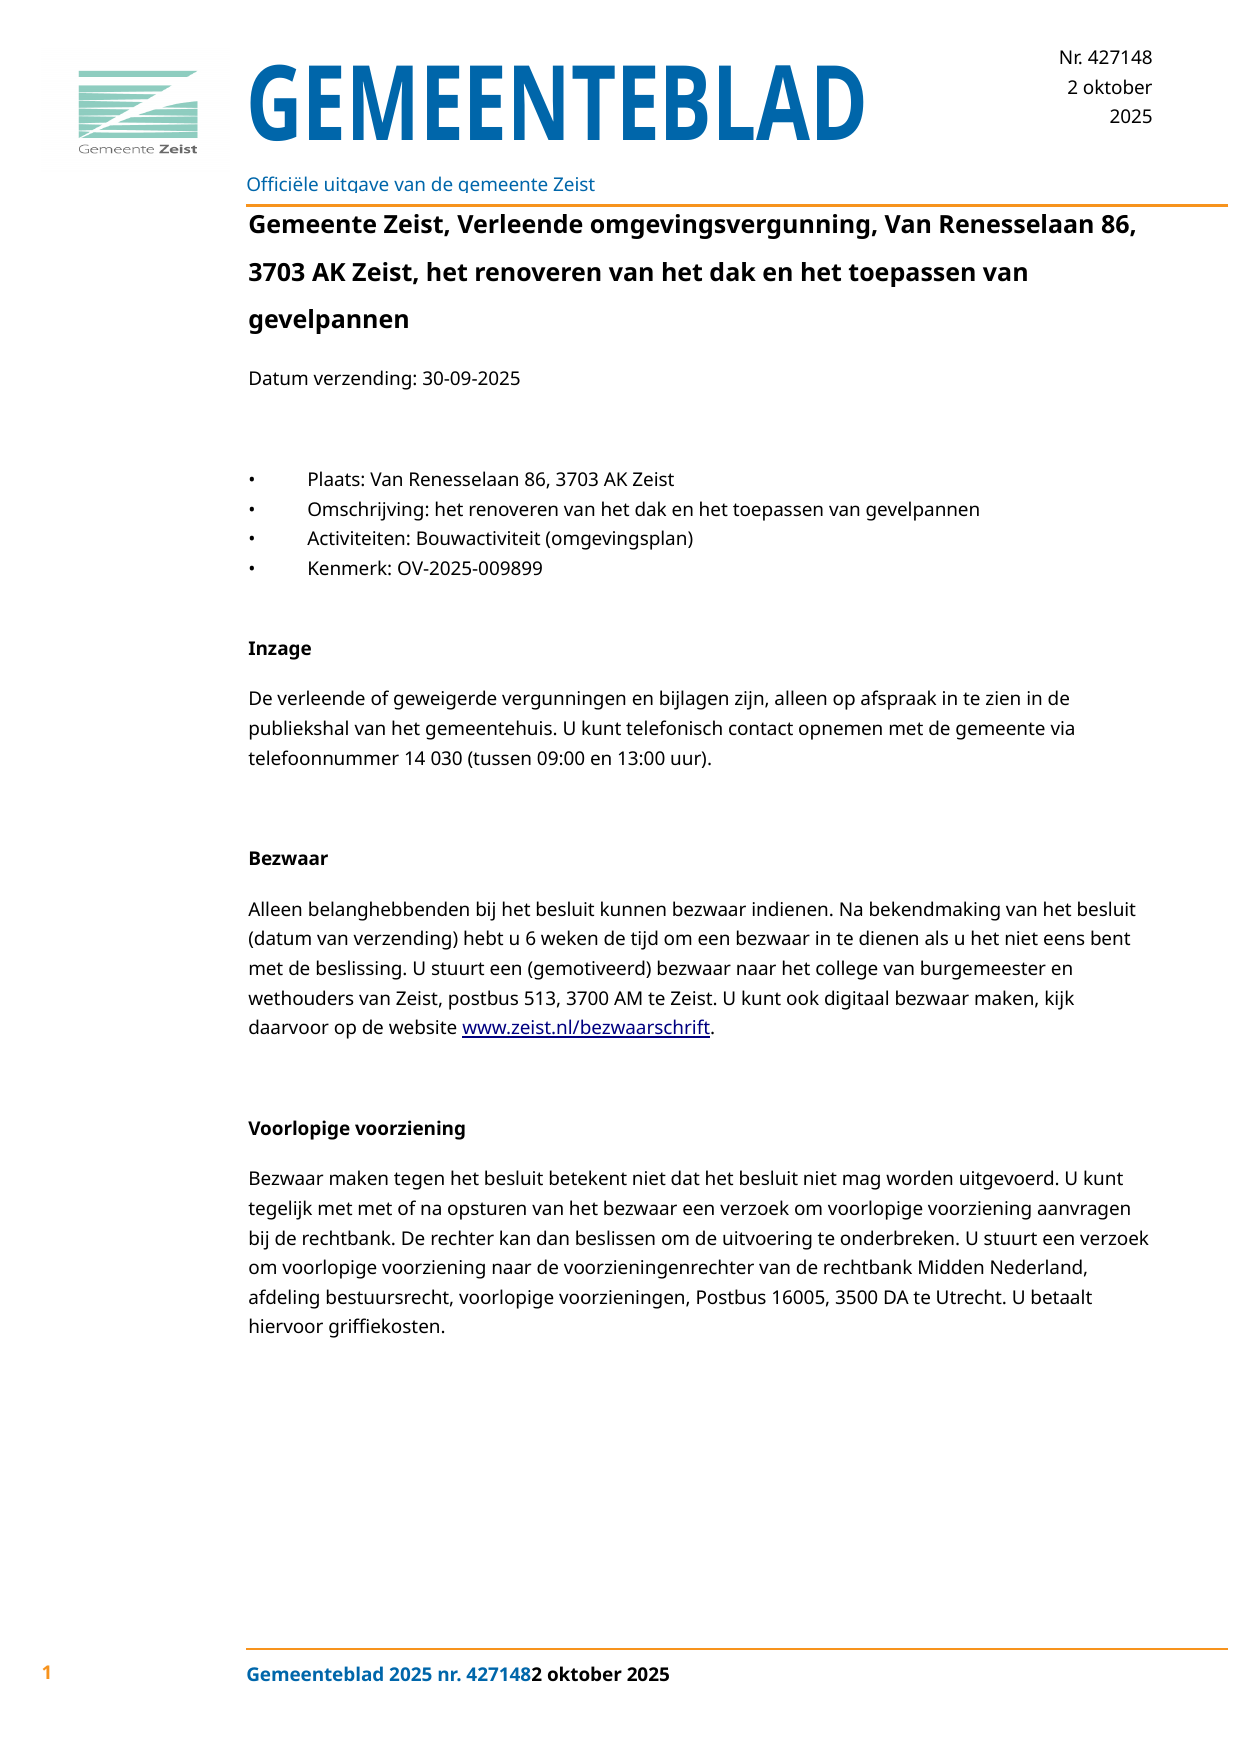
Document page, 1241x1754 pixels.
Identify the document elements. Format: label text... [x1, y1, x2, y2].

list Activiteiten: Bouwactiviteit (omgevingsplan) [248, 526, 1152, 551]
text Gemeente Zeist, Verleende omgevingsvergunning, Van Renesselaan 86, 3703 AK Zeist, het renoveren van het dak en het toepassen van gevelpannen [248, 207, 1152, 336]
text Alleen belanghebbenden bij het besluit kunnen bezwaar indienen. Na bekendmaking van het besluit (datum van verzending) hebt u 6 weken de tijd om een bezwaar in te dienen als u het niet eens bent met de beslissing. U stuurt een (gemotiveerd) bezwaar naar het college van burgemeester en wethouders van Zeist, postbus 513, 3700 AM te Zeist. U kunt ook digitaal bezwaar maken, kijk daarvoor op de website www.zeist.nl/bezwaarschrift. [248, 896, 1152, 1040]
text Datum verzending: 30-09-2025 [248, 366, 1152, 391]
text Inzage [248, 635, 1152, 661]
list Kenmerk: OV-2025-009899 [248, 555, 1152, 581]
text Bezwaar maken tegen het besluit betekent niet dat het besluit niet mag worden uitgevoerd. U kunt tegelijk met met of na opsturen van het bezwaar een verzoek om voorlopige voorziening aanvragen bij de rechtbank. De rechter kan dan beslissen om de uitvoering te onderbreken. U stuurt een verzoek om voorlopige voorziening naar de voorzieningenrechter van de rechtbank Midden Nederland, afdeling bestuursrecht, voorlopige voorzieningen, Postbus 16005, 3500 DA te Utrecht. U betaalt hiervoor griffiekosten. [248, 1166, 1152, 1339]
text Voorlopige voorziening [248, 1115, 1152, 1141]
list Plaats: Van Renesselaan 86, 3703 AK Zeist [248, 466, 1152, 492]
picture [41, 47, 231, 172]
text De verleende of geweigerde vergunningen en bijlagen zijn, alleen op afspraak in te zien in de publiekshal van het gemeentehuis. U kunt telefonisch contact opnemen met de gemeente via telefoonnummer 14 030 (tussen 09:00 en 13:00 uur). [248, 686, 1152, 770]
text Bezwaar [248, 846, 1152, 871]
list Omschrijving: het renoveren van het dak en het toepassen van gevelpannen [248, 496, 1152, 522]
